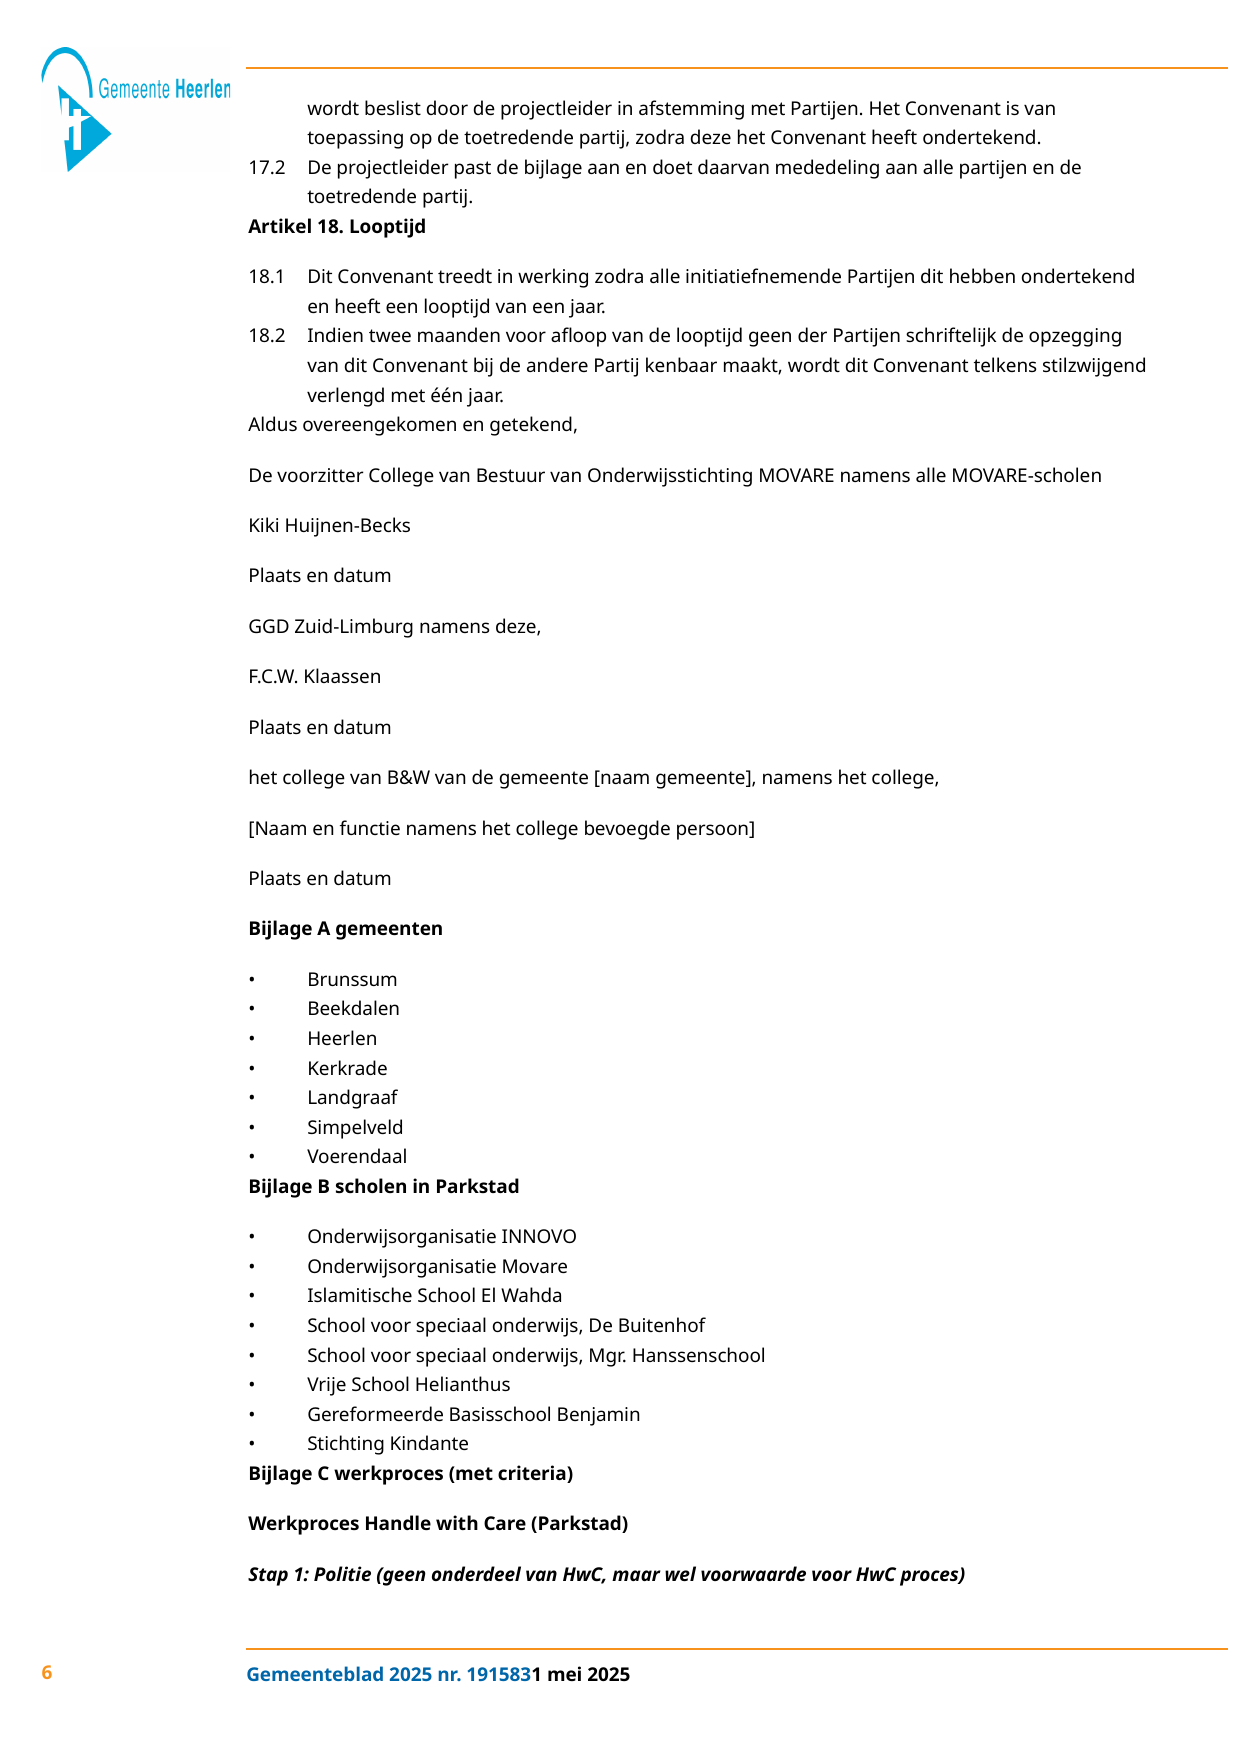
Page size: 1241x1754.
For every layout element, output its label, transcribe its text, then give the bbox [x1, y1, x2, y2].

text De voorzitter College van Bestuur van Onderwijsstichting MOVARE namens alle MOVARE-scholen [248, 462, 1152, 488]
list Dit Convenant treedt in werking zodra alle initiatiefnemende Partijen dit hebben ondertekend en heeft een looptijd van een jaar. [248, 263, 1152, 319]
text Plaats en datum [248, 714, 1152, 740]
text het college van B&W van de gemeente [naam gemeente], namens het college, [248, 764, 1152, 790]
list Indien twee maanden voor afloop van de looptijd geen der Partijen schriftelijk de opzegging van dit Convenant bij de andere Partij kenbaar maakt, wordt dit Convenant telkens stilzwijgend verlengd met één jaar. [248, 323, 1152, 408]
text Werkproces Handle with Care (Parkstad) [248, 1511, 1152, 1536]
list De projectleider past de bijlage aan en doet daarvan mededeling aan alle partijen en de toetredende partij. [248, 154, 1152, 209]
list Vrije School Helianthus [248, 1371, 1152, 1397]
text Aldus overeengekomen en getekend, [248, 411, 1152, 437]
text [Naam en functie namens het college bevoegde persoon] [248, 815, 1152, 841]
list Stichting Kindante [248, 1431, 1152, 1456]
list Gereformeerde Basisschool Benjamin [248, 1401, 1152, 1427]
list Simpelveld [248, 1114, 1152, 1140]
list School voor speciaal onderwijs, De Buitenhof [248, 1312, 1152, 1338]
picture [41, 47, 231, 172]
list Onderwijsorganisatie INNOVO [248, 1223, 1152, 1249]
picture [41, 47, 59, 70]
text Bijlage B scholen in Parkstad [248, 1173, 1152, 1199]
text Kiki Huijnen-Becks [248, 512, 1152, 538]
text Bijlage A gemeenten [248, 916, 1152, 941]
list Islamitische School El Wahda [248, 1283, 1152, 1308]
list Heerlen [248, 1025, 1152, 1051]
text Stap 1: Politie (geen onderdeel van HwC, maar wel voorwaarde voor HwC proces) [248, 1561, 1152, 1587]
text Plaats en datum [248, 563, 1152, 588]
list wordt beslist door de projectleider in afstemming met Partijen. Het Convenant is van toepassing op de toetredende partij, zodra deze het Convenant heeft ondertekend. [248, 95, 1152, 150]
text Bijlage C werkproces (met criteria) [248, 1460, 1152, 1486]
text F.C.W. Klaassen [248, 663, 1152, 689]
text Plaats en datum [248, 865, 1152, 891]
list Kerkrade [248, 1055, 1152, 1081]
list Onderwijsorganisatie Movare [248, 1253, 1152, 1279]
text Artikel 18. Looptijd [248, 213, 1152, 239]
list School voor speciaal onderwijs, Mgr. Hanssenschool [248, 1342, 1152, 1368]
text GGD Zuid-Limburg namens deze, [248, 613, 1152, 639]
list Voerendaal [248, 1143, 1152, 1169]
list Brunssum [248, 966, 1152, 992]
list Beekdalen [248, 996, 1152, 1021]
list Landgraaf [248, 1084, 1152, 1110]
